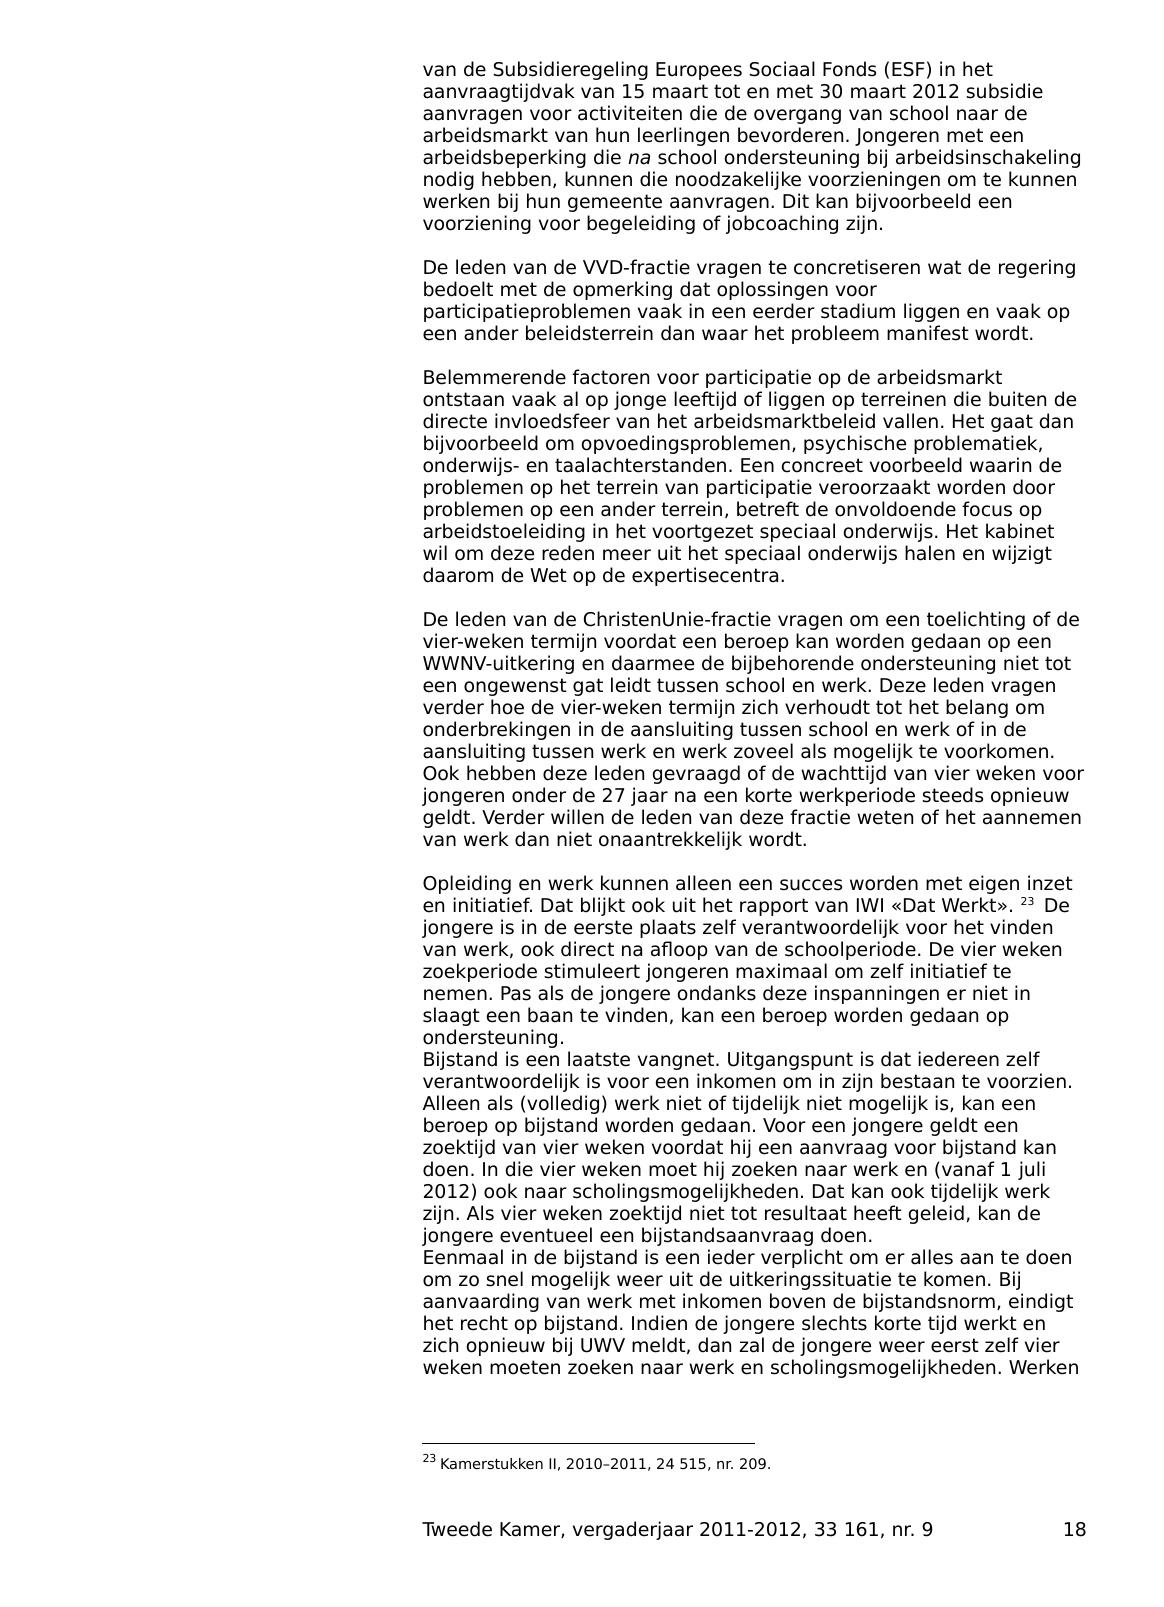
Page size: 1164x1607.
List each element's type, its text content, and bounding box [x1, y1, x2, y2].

text van de Subsidieregeling Europees Sociaal Fonds (ESF) in het aanvraagtijdvak van 15 maart tot en met 30 maart 2012 subsidie aanvragen voor activiteiten die de overgang van school naar de arbeidsmarkt van hun leerlingen bevorderen. Jongeren met een arbeidsbeperking die na school ondersteuning bij arbeidsinschakeling nodig hebben, kunnen die noodzakelijke voorzieningen om te kunnen werken bij hun gemeente aanvragen. Dit kan bijvoorbeeld een voorziening voor begeleiding of jobcoaching zijn. [422, 59, 1087, 235]
text Opleiding en werk kunnen alleen een succes worden met eigen inzet en initiatief. Dat blijkt ook uit het rapport van IWI «Dat Werkt». De jongere is in de eerste plaats zelf verantwoordelijk voor het vinden van werk, ook direct na afloop van de schoolperiode. De vier weken zoekperiode stimuleert jongeren maximaal om zelf initiatief te nemen. Pas als de jongere ondanks deze inspanningen er niet in slaagt een baan te vinden, kan een beroep worden gedaan op ondersteuning. [422, 873, 1087, 1049]
text De leden van de ChristenUnie-fractie vragen om een toelichting of de vier-weken termijn voordat een beroep kan worden gedaan op een WWNV-uitkering en daarmee de bijbehorende ondersteuning niet tot een ongewenst gat leidt tussen school en werk. Deze leden vragen verder hoe de vier-weken termijn zich verhoudt tot het belang om onderbrekingen in de aansluiting tussen school en werk of in de aansluiting tussen werk en werk zoveel als mogelijk te voorkomen. Ook hebben deze leden gevraagd of de wachttijd van vier weken voor jongeren onder de 27 jaar na een korte werkperiode steeds opnieuw geldt. Verder willen de leden van deze fractie weten of het aannemen van werk dan niet onaantrekkelijk wordt. [422, 609, 1087, 851]
text Belemmerende factoren voor participatie op de arbeidsmarkt ontstaan vaak al op jonge leeftijd of liggen op terreinen die buiten de directe invloedsfeer van het arbeidsmarktbeleid vallen. Het gaat dan bijvoorbeeld om opvoedingsproblemen, psychische problematiek, onderwijs- en taalachterstanden. Een concreet voorbeeld waarin de problemen op het terrein van participatie veroorzaakt worden door problemen op een ander terrein, betreft de onvoldoende focus op arbeidstoeleiding in het voortgezet speciaal onderwijs. Het kabinet wil om deze reden meer uit het speciaal onderwijs halen en wijzigt daarom de Wet op de expertisecentra. [422, 367, 1087, 587]
text Eenmaal in de bijstand is een ieder verplicht om er alles aan te doen om zo snel mogelijk weer uit de uitkeringssituatie te komen. Bij aanvaarding van werk met inkomen boven de bijstandsnorm, eindigt het recht op bijstand. Indien de jongere slechts korte tijd werkt en zich opnieuw bij UWV meldt, dan zal de jongere weer eerst zelf vier weken moeten zoeken naar werk en scholingsmogelijkheden. Werken [422, 1247, 1087, 1379]
text Kamerstukken II, 2010–2011, 24 515, nr. 209. [422, 1452, 1087, 1474]
text De leden van de VVD-fractie vragen te concretiseren wat de regering bedoelt met de opmerking dat oplossingen voor participatieproblemen vaak in een eerder stadium liggen en vaak op een ander beleidsterrein dan waar het probleem manifest wordt. [422, 257, 1087, 345]
text Bijstand is een laatste vangnet. Uitgangspunt is dat iedereen zelf verantwoordelijk is voor een inkomen om in zijn bestaan te voorzien. Alleen als (volledig) werk niet of tijdelijk niet mogelijk is, kan een beroep op bijstand worden gedaan. Voor een jongere geldt een zoektijd van vier weken voordat hij een aanvraag voor bijstand kan doen. In die vier weken moet hij zoeken naar werk en (vanaf 1 juli 2012) ook naar scholingsmogelijkheden. Dat kan ook tijdelijk werk zijn. Als vier weken zoektijd niet tot resultaat heeft geleid, kan de jongere eventueel een bijstandsaanvraag doen. [422, 1049, 1087, 1247]
